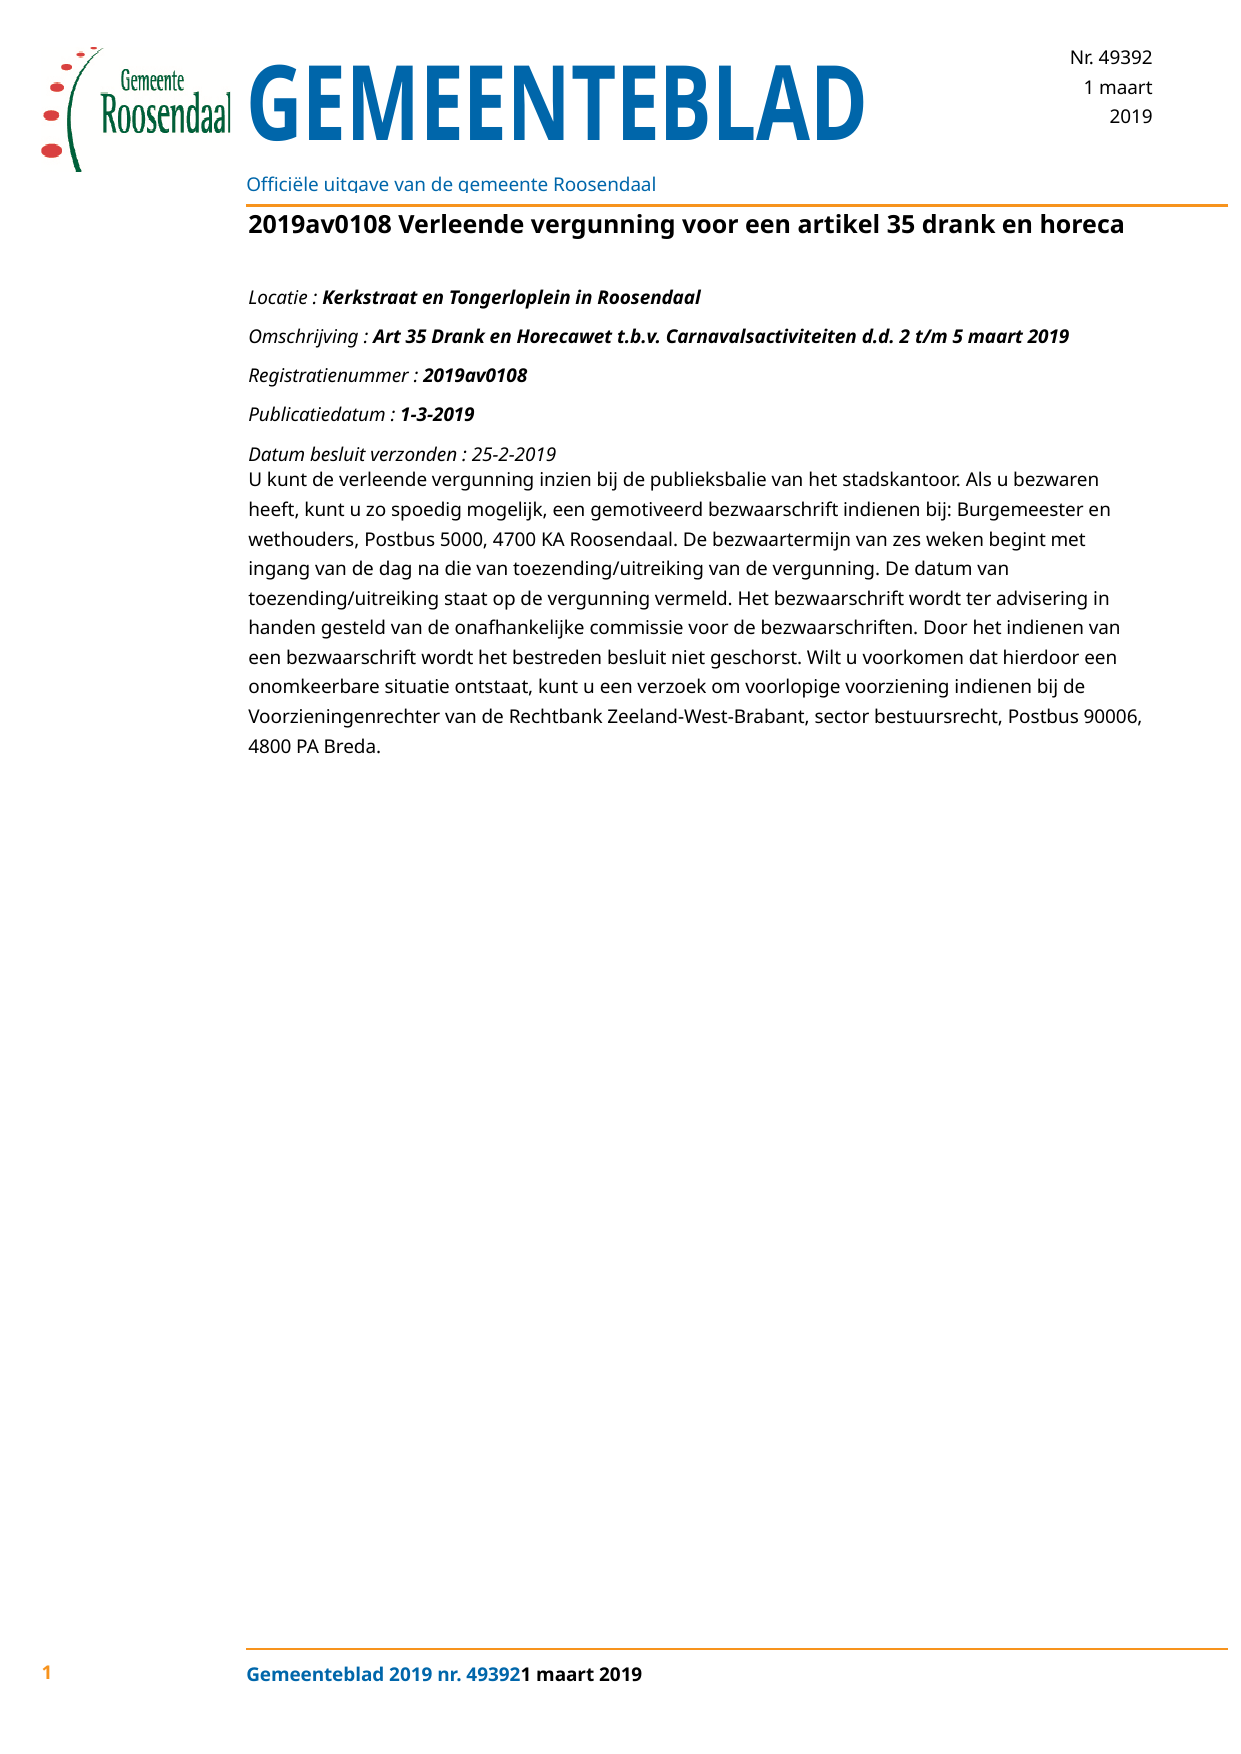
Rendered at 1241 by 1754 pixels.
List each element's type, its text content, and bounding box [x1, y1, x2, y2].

text Datum besluit verzonden : 25-2-2019 [248, 441, 1152, 467]
picture [41, 47, 231, 172]
text 2019av0108 Verleende vergunning voor een artikel 35 drank en horeca [248, 207, 1152, 241]
text Publicatiedatum : 1-3-2019 [248, 402, 1152, 427]
text U kunt de verleende vergunning inzien bij de publieksbalie van het stadskantoor. Als u bezwaren heeft, kunt u zo spoedig mogelijk, een gemotiveerd bezwaarschrift indienen bij: Burgemeester en wethouders, Postbus 5000, 4700 KA Roosendaal. De bezwaartermijn van zes weken begint met ingang van de dag na die van toezending/uitreiking van de vergunning. De datum van toezending/uitreiking staat op de vergunning vermeld. Het bezwaarschrift wordt ter advisering in handen gesteld van de onafhankelijke commissie voor de bezwaarschriften. Door het indienen van een bezwaarschrift wordt het bestreden besluit niet geschorst. Wilt u voorkomen dat hierdoor een onomkeerbare situatie ontstaat, kunt u een verzoek om voorlopige voorziening indienen bij de Voorzieningenrechter van de Rechtbank Zeeland-West-Brabant, sector bestuursrecht, Postbus 90006, 4800 PA Breda. [248, 467, 1152, 759]
text Omschrijving : Art 35 Drank en Horecawet t.b.v. Carnavalsactiviteiten d.d. 2 t/m 5 maart 2019 [248, 323, 1152, 349]
text Locatie : Kerkstraat en Tongerloplein in Roosendaal [248, 284, 1152, 309]
text Registratienummer : 2019av0108 [248, 362, 1152, 388]
